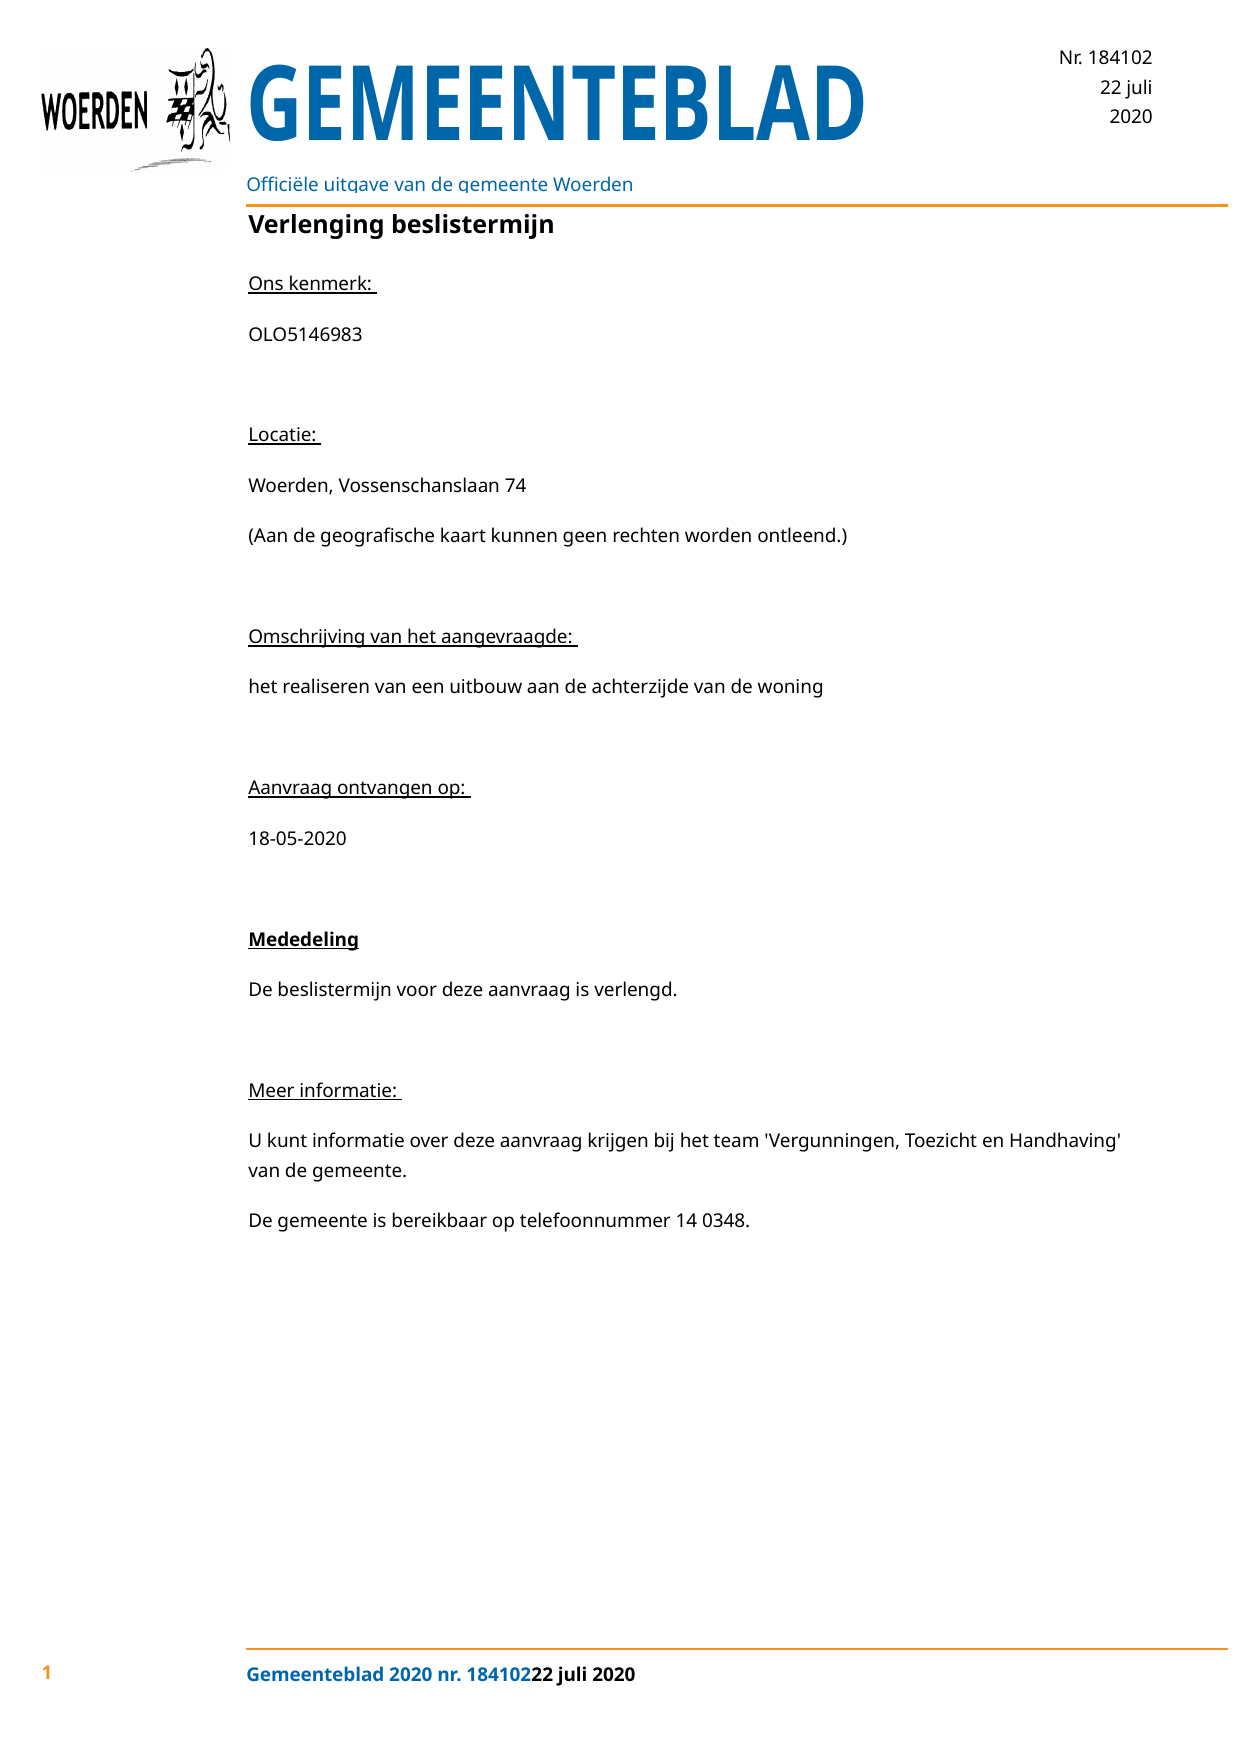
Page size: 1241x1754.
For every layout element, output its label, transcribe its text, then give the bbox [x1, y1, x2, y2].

text Locatie: [248, 422, 1152, 447]
text De beslistermijn voor deze aanvraag is verlengd. [248, 976, 1152, 1002]
text De gemeente is bereikbaar op telefoonnummer 14 0348. [248, 1207, 1152, 1233]
text Verlenging beslistermijn [248, 207, 1152, 241]
text het realiseren van een uitbouw aan de achterzijde van de woning [248, 674, 1152, 699]
text 18-05-2020 [248, 825, 1152, 851]
text OLO5146983 [248, 321, 1152, 346]
text Ons kenmerk: [248, 270, 1152, 296]
picture [41, 47, 231, 172]
text Woerden, Vossenschanslaan 74 [248, 472, 1152, 498]
text Mededeling [248, 926, 1152, 951]
text Omschrijving van het aangevraagde: [248, 623, 1152, 649]
text Meer informatie: [248, 1077, 1152, 1103]
text U kunt informatie over deze aanvraag krijgen bij het team 'Vergunningen, Toezicht en Handhaving' van de gemeente. [248, 1127, 1152, 1183]
text Aanvraag ontvangen op: [248, 774, 1152, 800]
text (Aan de geografische kaart kunnen geen rechten worden ontleend.) [248, 522, 1152, 548]
